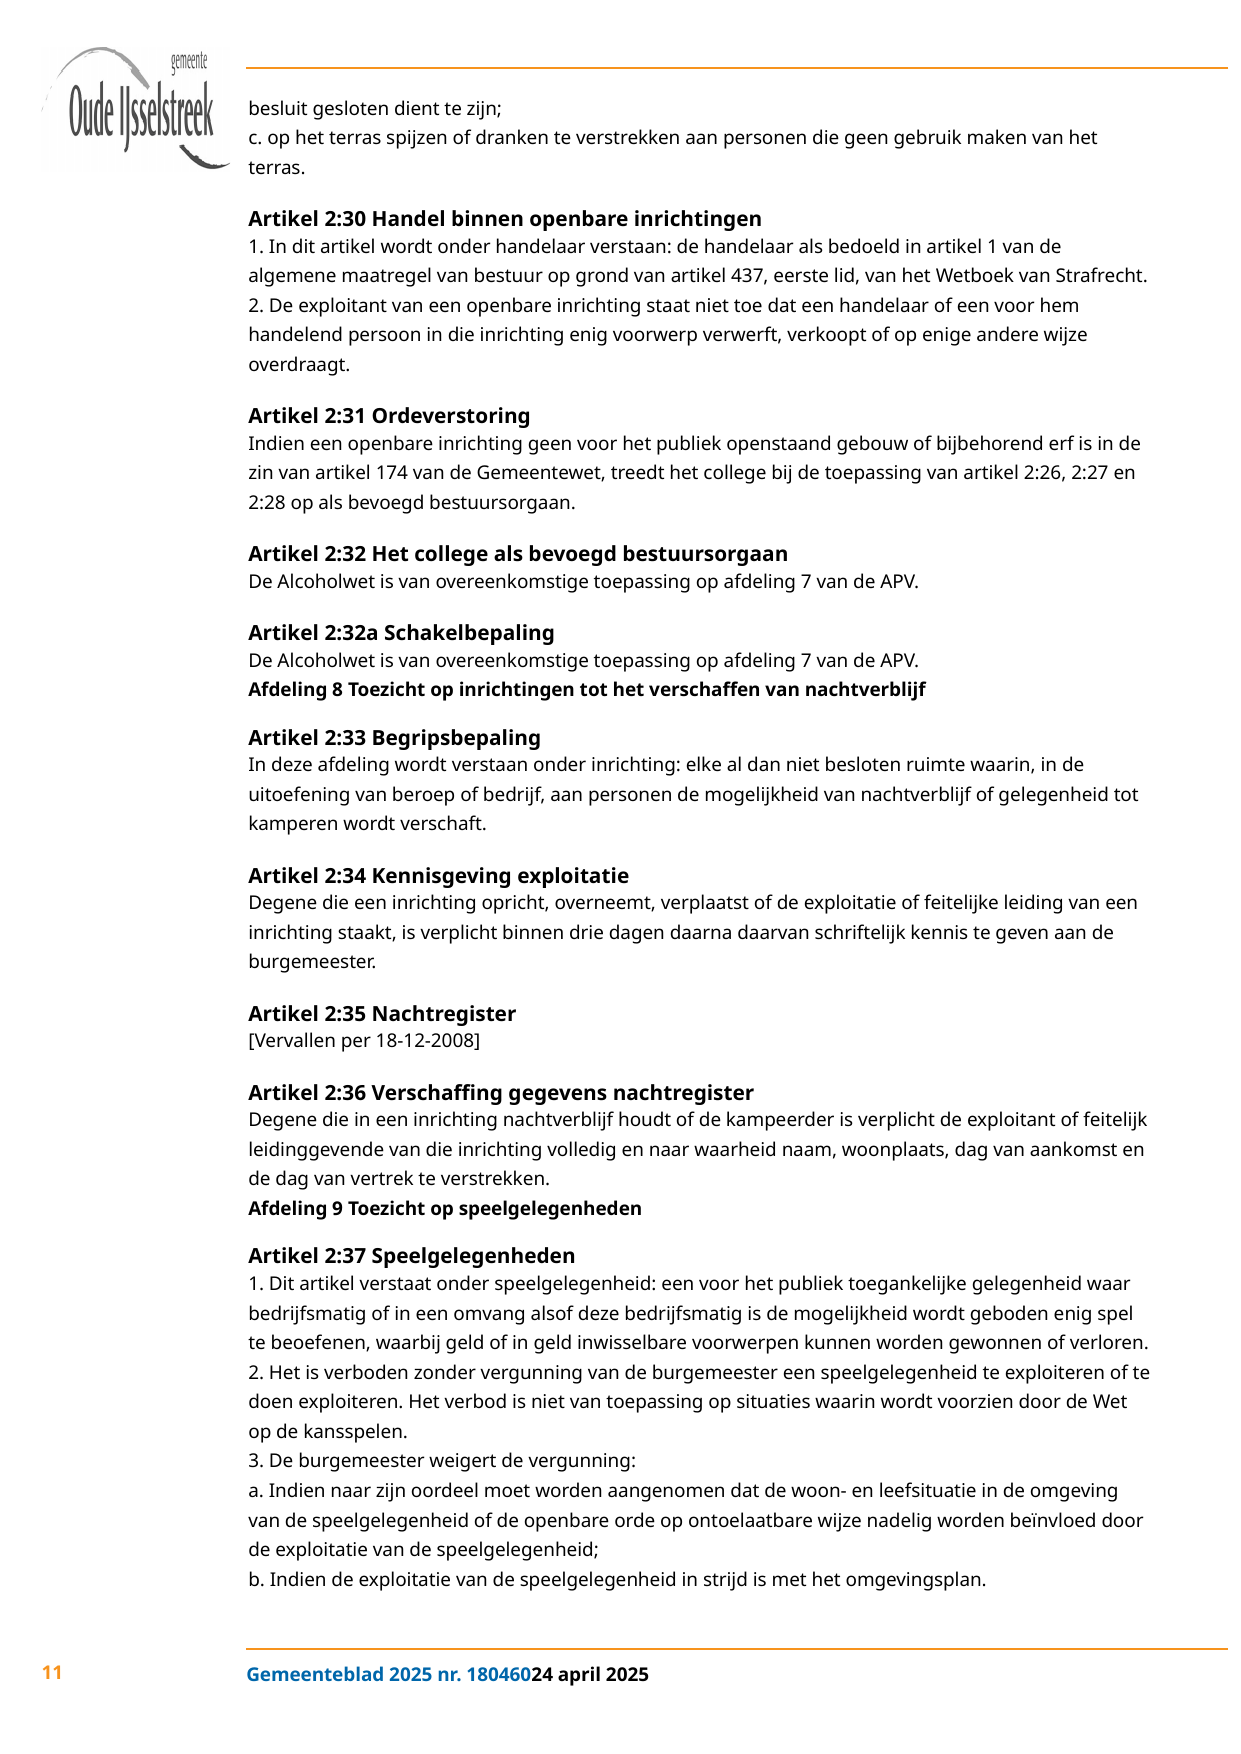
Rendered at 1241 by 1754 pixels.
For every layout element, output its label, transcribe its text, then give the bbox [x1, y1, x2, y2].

text a. Indien naar zijn oordeel moet worden aangenomen dat de woon- en leefsituatie in de omgeving van de speelgelegenheid of de openbare orde op ontoelaatbare wijze nadelig worden beïnvloed door de exploitatie van de speelgelegenheid; [248, 1477, 1152, 1562]
text Degene die in een inrichting nachtverblijf houdt of de kampeerder is verplicht de exploitant of feitelijk leidinggevende van die inrichting volledig en naar waarheid naam, woonplaats, dag van aankomst en de dag van vertrek te verstrekken. [248, 1106, 1152, 1191]
text 2. Het is verboden zonder vergunning van de burgemeester een speelgelegenheid te exploiteren of te doen exploiteren. Het verbod is niet van toepassing op situaties waarin wordt voorzien door de Wet op de kansspelen. [248, 1359, 1152, 1444]
text Degene die een inrichting opricht, overneemt, verplaatst of de exploitatie of feitelijke leiding van een inrichting staakt, is verplicht binnen drie dagen daarna daarvan schriftelijk kennis te geven aan de burgemeester. [248, 889, 1152, 974]
text [Vervallen per 18-12-2008] [248, 1027, 1152, 1053]
text Artikel 2:30 Handel binnen openbare inrichtingen [248, 204, 1152, 233]
text Artikel 2:37 Speelgelegenheden [248, 1242, 1152, 1270]
text Artikel 2:35 Nachtregister [248, 999, 1152, 1027]
text De Alcoholwet is van overeenkomstige toepassing op afdeling 7 van de APV. [248, 568, 1152, 594]
text besluit gesloten dient te zijn; [248, 95, 1152, 121]
text 2. De exploitant van een openbare inrichting staat niet toe dat een handelaar of een voor hem handelend persoon in die inrichting enig voorwerp verwerft, verkoopt of op enige andere wijze overdraagt. [248, 292, 1152, 377]
text 1. In dit artikel wordt onder handelaar verstaan: de handelaar als bedoeld in artikel 1 van de algemene maatregel van bestuur op grond van artikel 437, eerste lid, van het Wetboek van Strafrecht. [248, 233, 1152, 288]
text Artikel 2:34 Kennisgeving exploitatie [248, 861, 1152, 889]
text Artikel 2:33 Begripsbepaling [248, 723, 1152, 751]
text In deze afdeling wordt verstaan onder inrichting: elke al dan niet besloten ruimte waarin, in de uitoefening van beroep of bedrijf, aan personen de mogelijkheid van nachtverblijf of gelegenheid tot kamperen wordt verschaft. [248, 751, 1152, 836]
text Artikel 2:31 Ordeverstoring [248, 402, 1152, 430]
text 3. De burgemeester weigert de vergunning: [248, 1448, 1152, 1473]
text Afdeling 8 Toezicht op inrichtingen tot het verschaffen van nachtverblijf [248, 676, 1152, 702]
text Artikel 2:32 Het college als bevoegd bestuursorgaan [248, 539, 1152, 568]
text b. Indien de exploitatie van de speelgelegenheid in strijd is met het omgevingsplan. [248, 1566, 1152, 1592]
text De Alcoholwet is van overeenkomstige toepassing op afdeling 7 van de APV. [248, 647, 1152, 673]
text Artikel 2:32a Schakelbepaling [248, 618, 1152, 647]
text Afdeling 9 Toezicht op speelgelegenheden [248, 1195, 1152, 1221]
text 1. Dit artikel verstaat onder speelgelegenheid: een voor het publiek toegankelijke gelegenheid waar bedrijfsmatig of in een omvang alsof deze bedrijfsmatig is de mogelijkheid wordt geboden enig spel te beoefenen, waarbij geld of in geld inwisselbare voorwerpen kunnen worden gewonnen of verloren. [248, 1270, 1152, 1355]
picture [41, 47, 231, 172]
text c. op het terras spijzen of dranken te verstrekken aan personen die geen gebruik maken van het terras. [248, 124, 1152, 180]
text Artikel 2:36 Verschaffing gegevens nachtregister [248, 1078, 1152, 1106]
text Indien een openbare inrichting geen voor het publiek openstaand gebouw of bijbehorend erf is in de zin van artikel 174 van de Gemeentewet, treedt het college bij de toepassing van artikel 2:26, 2:27 en 2:28 op als bevoegd bestuursorgaan. [248, 430, 1152, 515]
